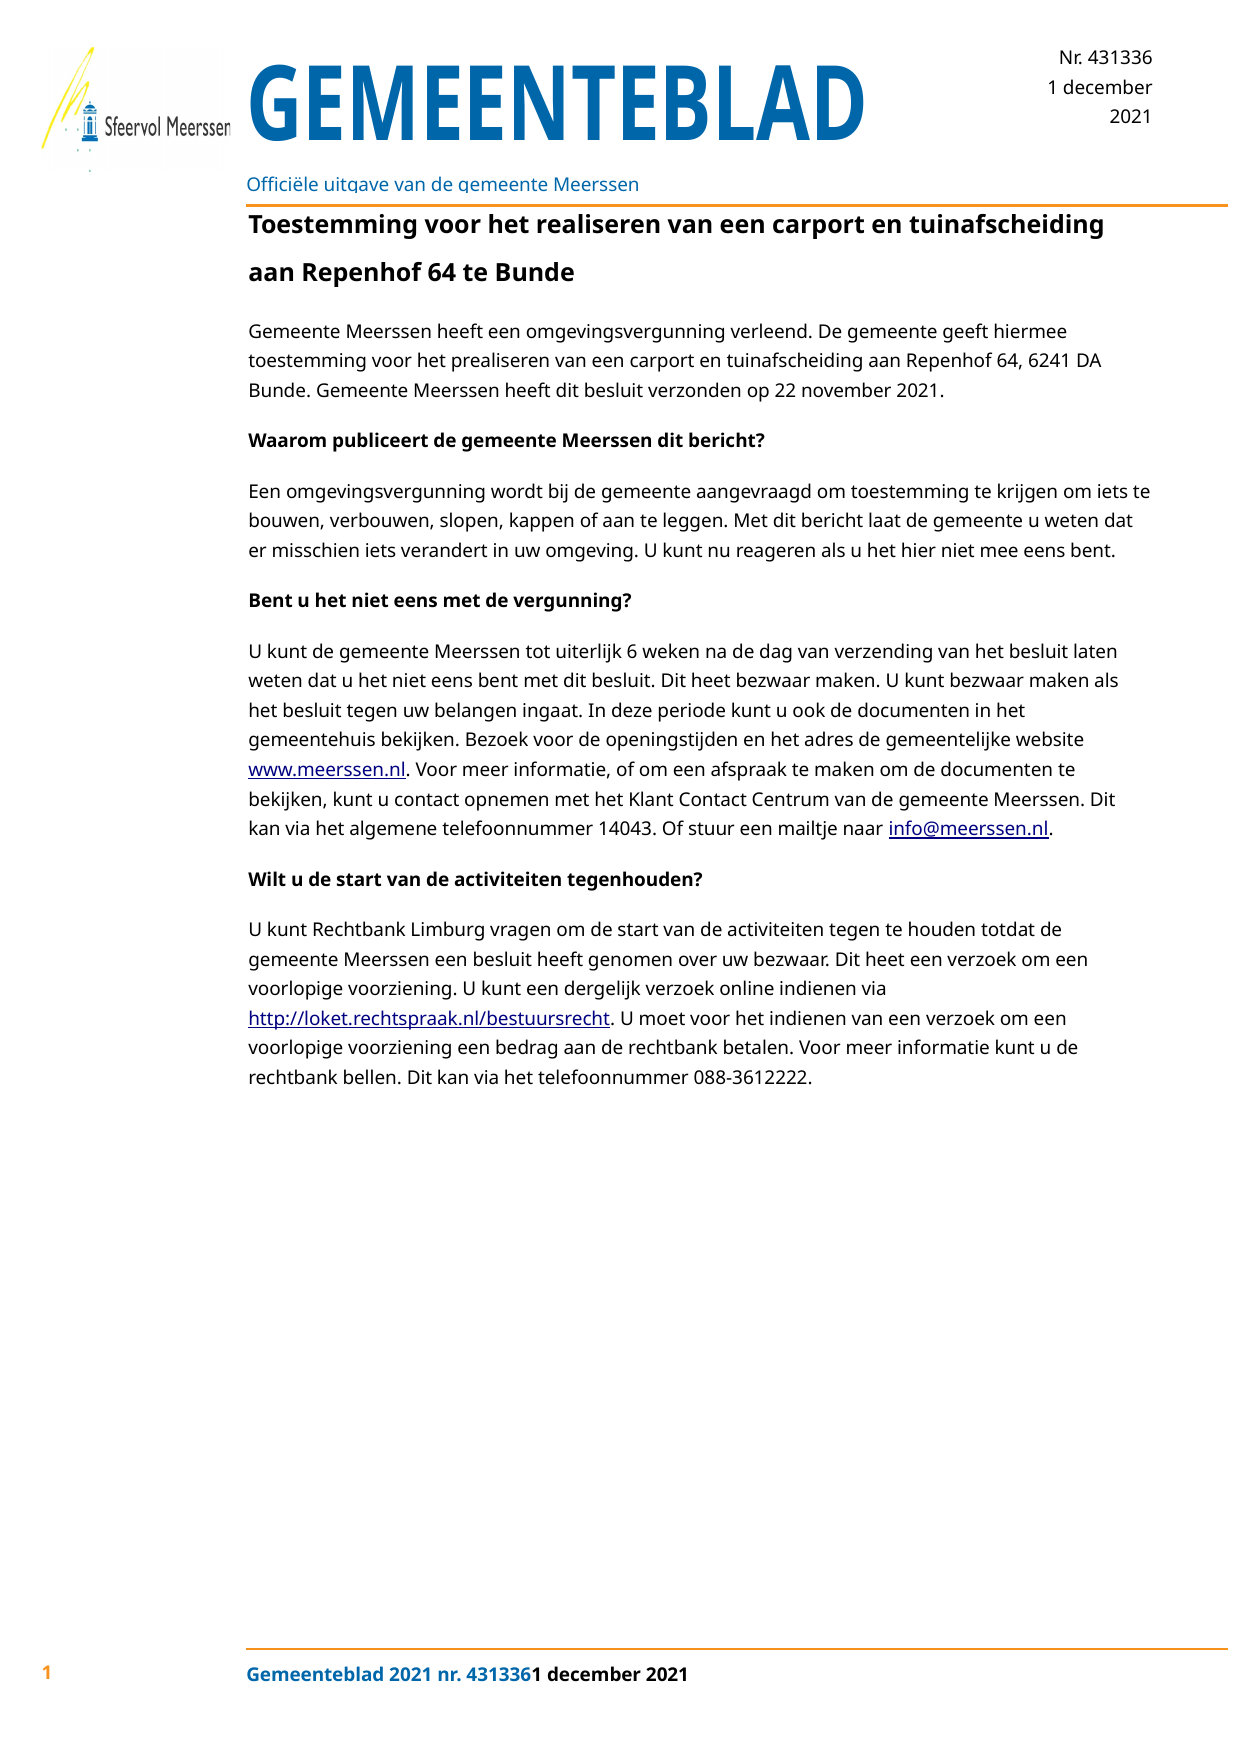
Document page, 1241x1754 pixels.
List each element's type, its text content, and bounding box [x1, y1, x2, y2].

text Een omgevingsvergunning wordt bij de gemeente aangevraagd om toestemming te krijgen om iets te bouwen, verbouwen, slopen, kappen of aan te leggen. Met dit bericht laat de gemeente u weten dat er misschien iets verandert in uw omgeving. U kunt nu reageren als u het hier niet mee eens bent. [248, 478, 1152, 563]
text U kunt de gemeente Meerssen tot uiterlijk 6 weken na de dag van verzending van het besluit laten weten dat u het niet eens bent met dit besluit. Dit heet bezwaar maken. U kunt bezwaar maken als het besluit tegen uw belangen ingaat. In deze periode kunt u ook de documenten in het gemeentehuis bekijken. Bezoek voor de openingstijden en het adres de gemeentelijke website www.meerssen.nl. Voor meer informatie, of om een afspraak te maken om de documenten te bekijken, kunt u contact opnemen met het Klant Contact Centrum van de gemeente Meerssen. Dit kan via het algemene telefoonnummer 14043. Of stuur een mailtje naar info@meerssen.nl. [248, 638, 1152, 841]
text Gemeente Meerssen heeft een omgevingsvergunning verleend. De gemeente geeft hiermee toestemming voor het prealiseren van een carport en tuinafscheiding aan Repenhof 64, 6241 DA Bunde. Gemeente Meerssen heeft dit besluit verzonden op 22 november 2021. [248, 318, 1152, 403]
text Bent u het niet eens met de vergunning? [248, 587, 1152, 613]
text Waarom publiceert de gemeente Meerssen dit bericht? [248, 427, 1152, 453]
text Toestemming voor het realiseren van een carport en tuinafscheiding aan Repenhof 64 te Bunde [248, 207, 1152, 288]
picture [41, 47, 231, 172]
text U kunt Rechtbank Limburg vragen om de start van de activiteiten tegen te houden totdat de gemeente Meerssen een besluit heeft genomen over uw bezwaar. Dit heet een verzoek om een voorlopige voorziening. U kunt een dergelijk verzoek online indienen via http://loket.rechtspraak.nl/bestuursrecht. U moet voor het indienen van een verzoek om een voorlopige voorziening een bedrag aan de rechtbank betalen. Voor meer informatie kunt u de rechtbank bellen. Dit kan via het telefoonnummer 088-3612222. [248, 916, 1152, 1090]
text Wilt u de start van de activiteiten tegenhouden? [248, 866, 1152, 892]
